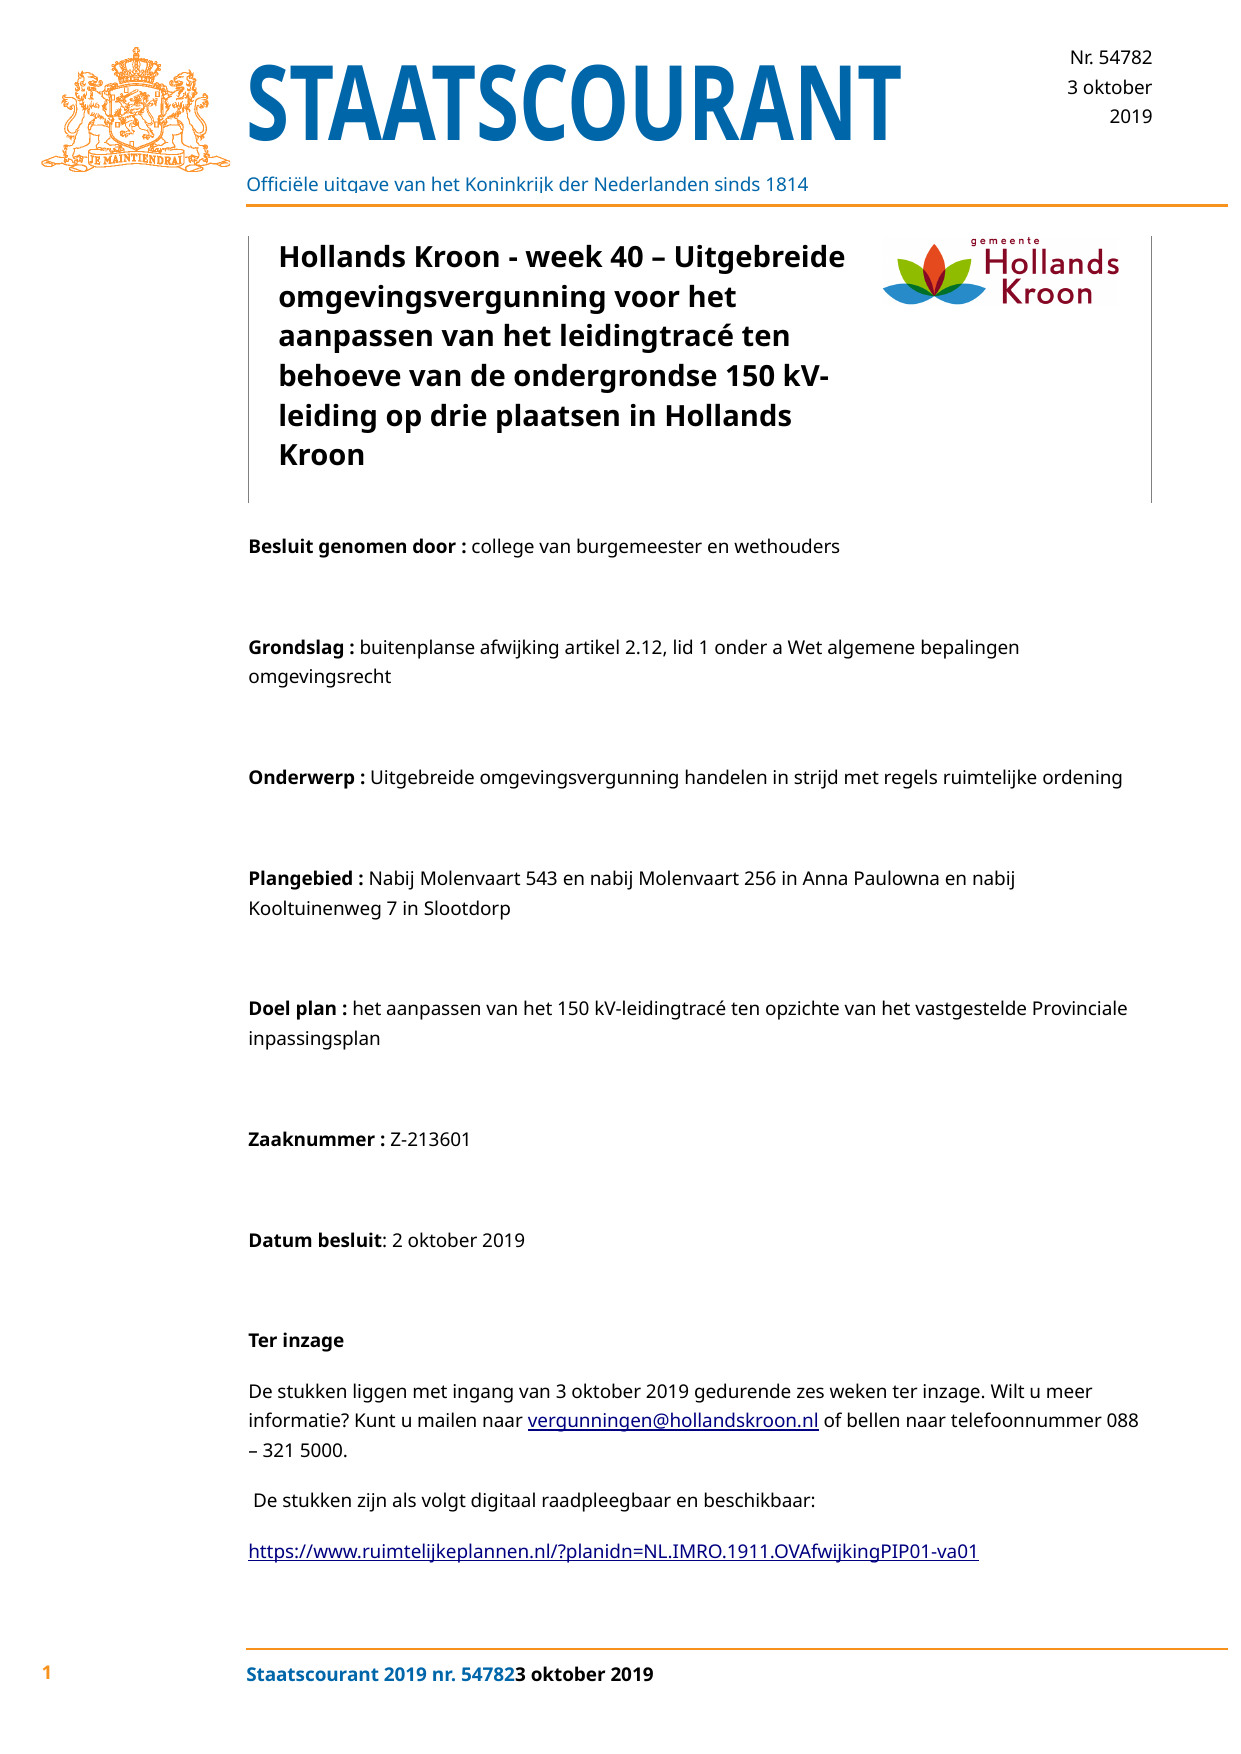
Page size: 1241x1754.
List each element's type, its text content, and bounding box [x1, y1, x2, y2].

text Ter inzage [248, 1328, 1152, 1353]
text Zaaknummer : Z-213601 [248, 1126, 1152, 1152]
text De stukken liggen met ingang van 3 oktober 2019 gedurende zes weken ter inzage. Wilt u meer informatie? Kunt u mailen naar vergunningen@hollandskroon.nl of bellen naar telefoonnummer 088 – 321 5000. [248, 1378, 1152, 1463]
table_header Hollands Kroon - week 40 – Uitgebreide omgevingsvergunning voor het aanpassen van het leidingtracé ten behoeve van de ondergrondse 150 kV-leiding op drie plaatsen in Hollands Kroon [249, 236, 850, 503]
table_header [850, 236, 1151, 503]
text Besluit genomen door : college van burgemeester en wethouders [248, 533, 1152, 559]
text Doel plan : het aanpassen van het 150 kV-leidingtracé ten opzichte van het vastgestelde Provinciale inpassingsplan [248, 996, 1152, 1051]
picture [41, 47, 231, 172]
text https://www.ruimtelijkeplannen.nl/?planidn=NL.IMRO.1911.OVAfwijkingPIP01-va01 [248, 1538, 1152, 1564]
text Grondslag : buitenplanse afwijking artikel 2.12, lid 1 onder a Wet algemene bepalingen omgevingsrecht [248, 634, 1152, 689]
text Onderwerp : Uitgebreide omgevingsvergunning handelen in strijd met regels ruimtelijke ordening [248, 764, 1152, 790]
text Plangebied : Nabij Molenvaart 543 en nabij Molenvaart 256 in Anna Paulowna en nabij Kooltuinenweg 7 in Slootdorp [248, 865, 1152, 920]
text De stukken zijn als volgt digitaal raadpleegbaar en beschikbaar: [248, 1488, 1152, 1513]
picture [882, 236, 1119, 305]
text Datum besluit: 2 oktober 2019 [248, 1227, 1152, 1252]
